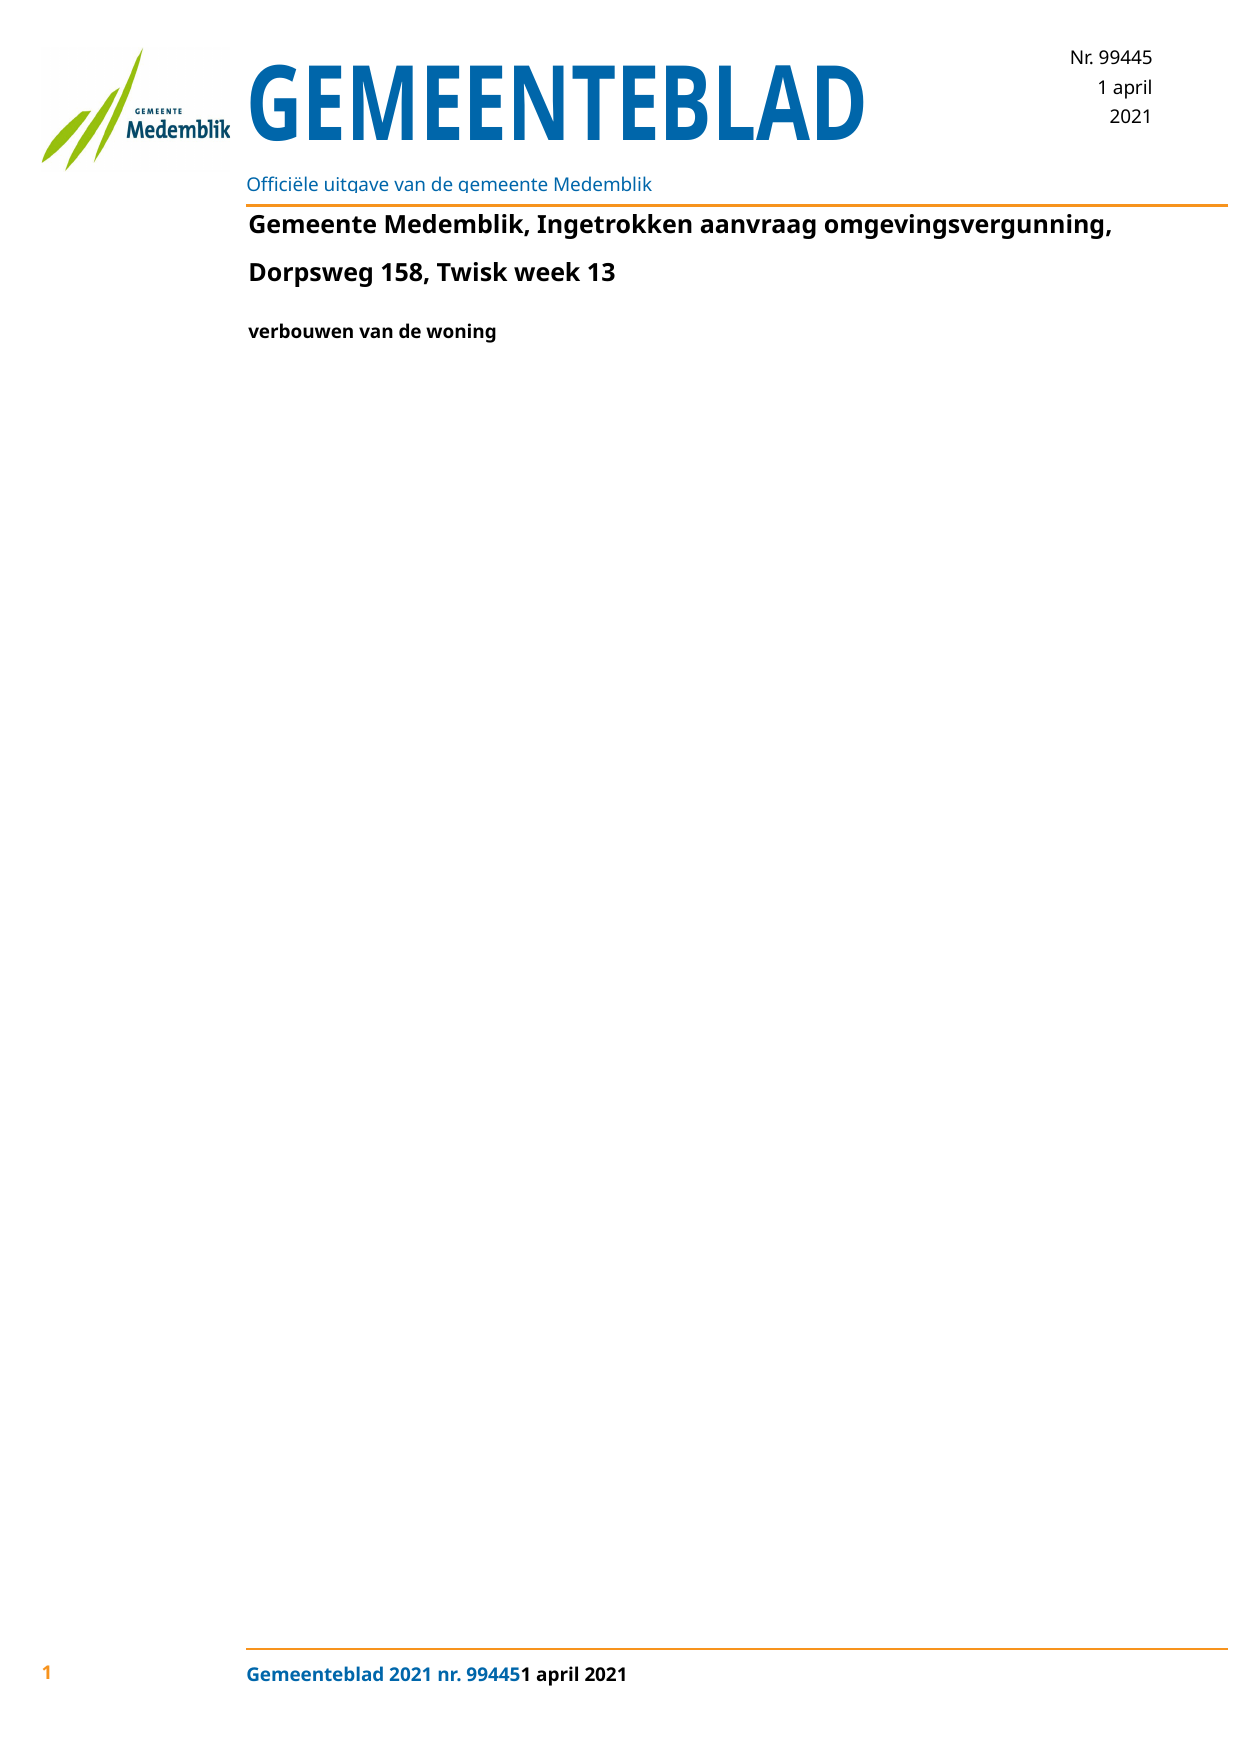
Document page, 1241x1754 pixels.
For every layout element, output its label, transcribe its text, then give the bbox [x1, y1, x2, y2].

picture [41, 47, 231, 172]
text Gemeente Medemblik, Ingetrokken aanvraag omgevingsvergunning, Dorpsweg 158, Twisk week 13 [248, 207, 1152, 288]
text verbouwen van de woning [248, 318, 1152, 344]
